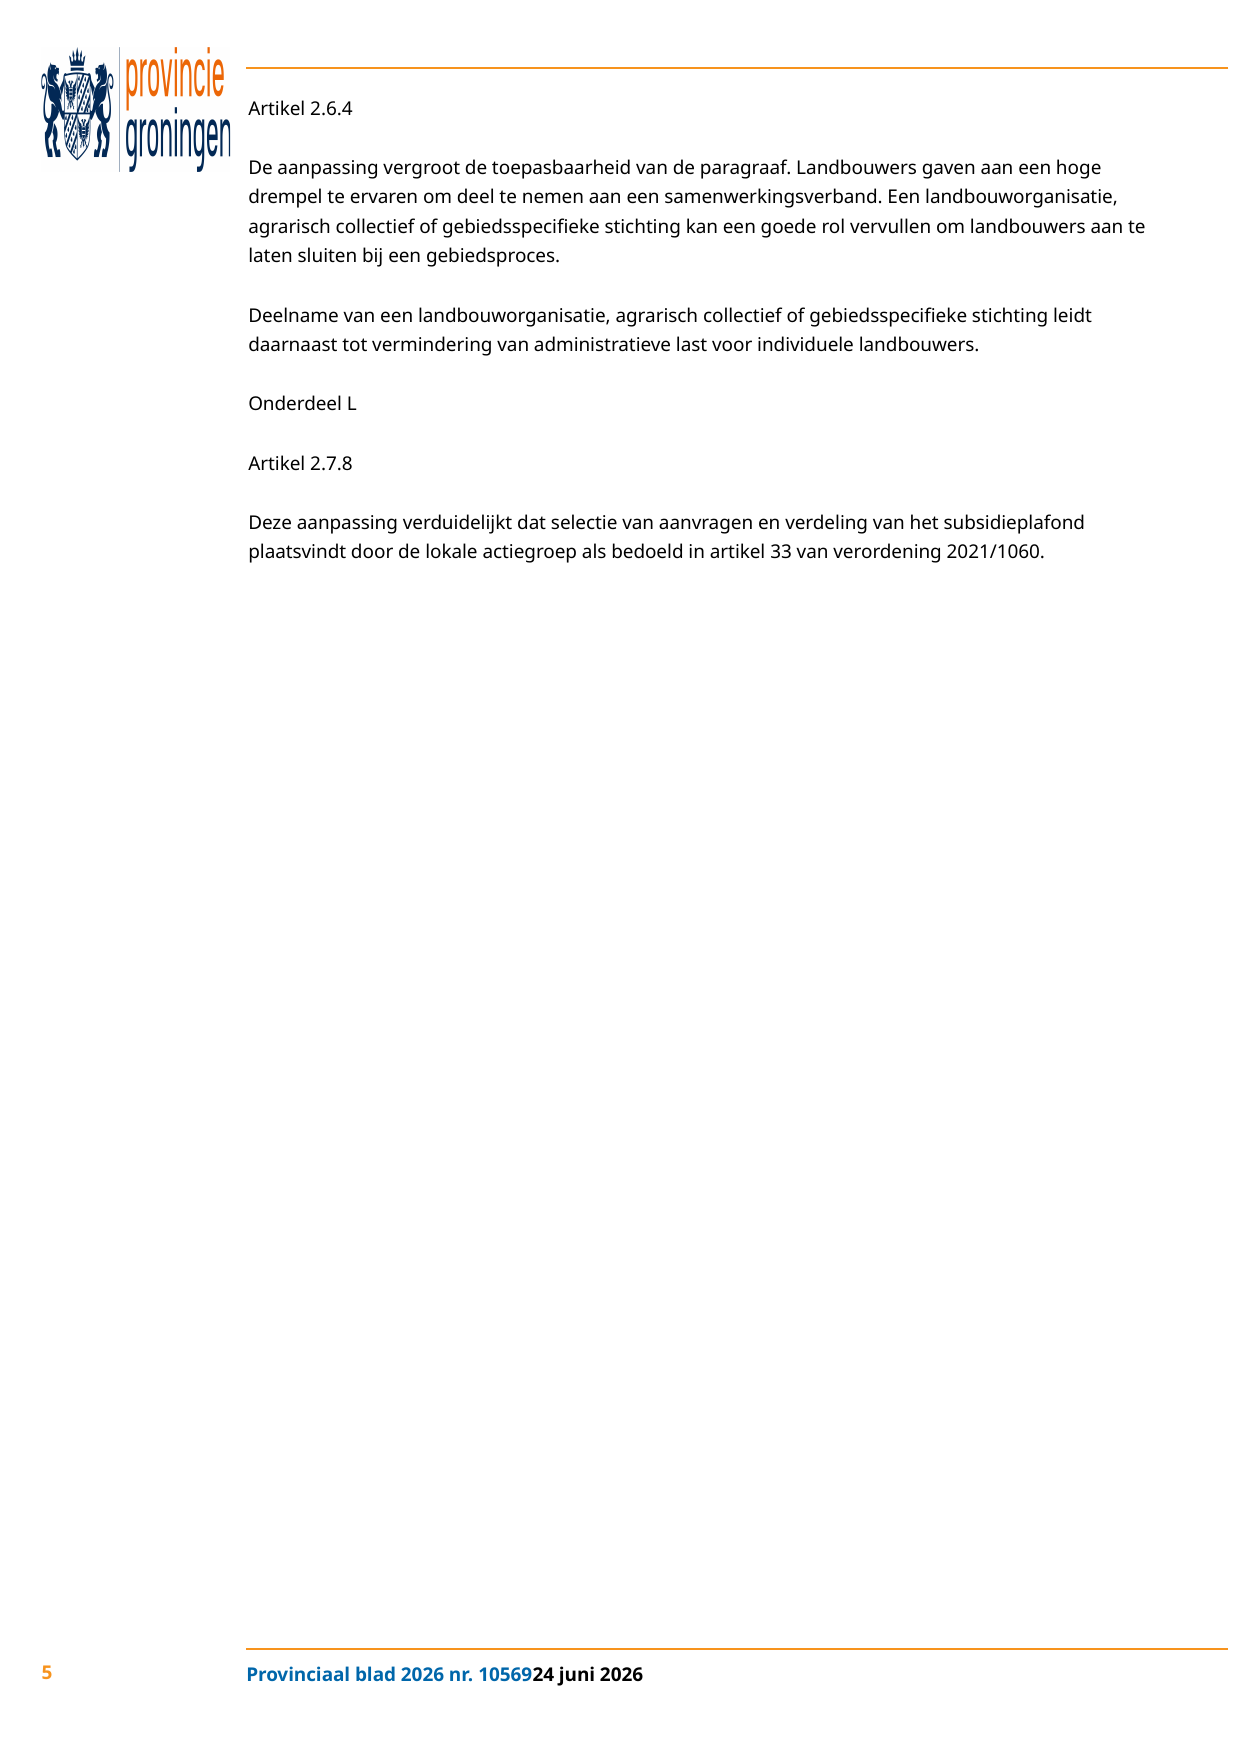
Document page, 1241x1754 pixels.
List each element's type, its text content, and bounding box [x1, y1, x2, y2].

text Artikel 2.6.4 [248, 95, 1152, 121]
text Deelname van een landbouworganisatie, agrarisch collectief of gebiedsspecifieke stichting leidt daarnaast tot vermindering van administratieve last voor individuele landbouwers. [248, 302, 1152, 357]
picture [41, 47, 231, 172]
text Onderdeel L [248, 391, 1152, 416]
text De aanpassing vergroot de toepasbaarheid van de paragraaf. Landbouwers gaven aan een hoge drempel te ervaren om deel te nemen aan een samenwerkingsverband. Een landbouworganisatie, agrarisch collectief of gebiedsspecifieke stichting kan een goede rol vervullen om landbouwers aan te laten sluiten bij een gebiedsproces. [248, 154, 1152, 268]
text Artikel 2.7.8 [248, 450, 1152, 476]
text Deze aanpassing verduidelijkt dat selectie van aanvragen en verdeling van het subsidieplafond plaatsvindt door de lokale actiegroep als bedoeld in artikel 33 van verordening 2021/1060. [248, 509, 1152, 564]
